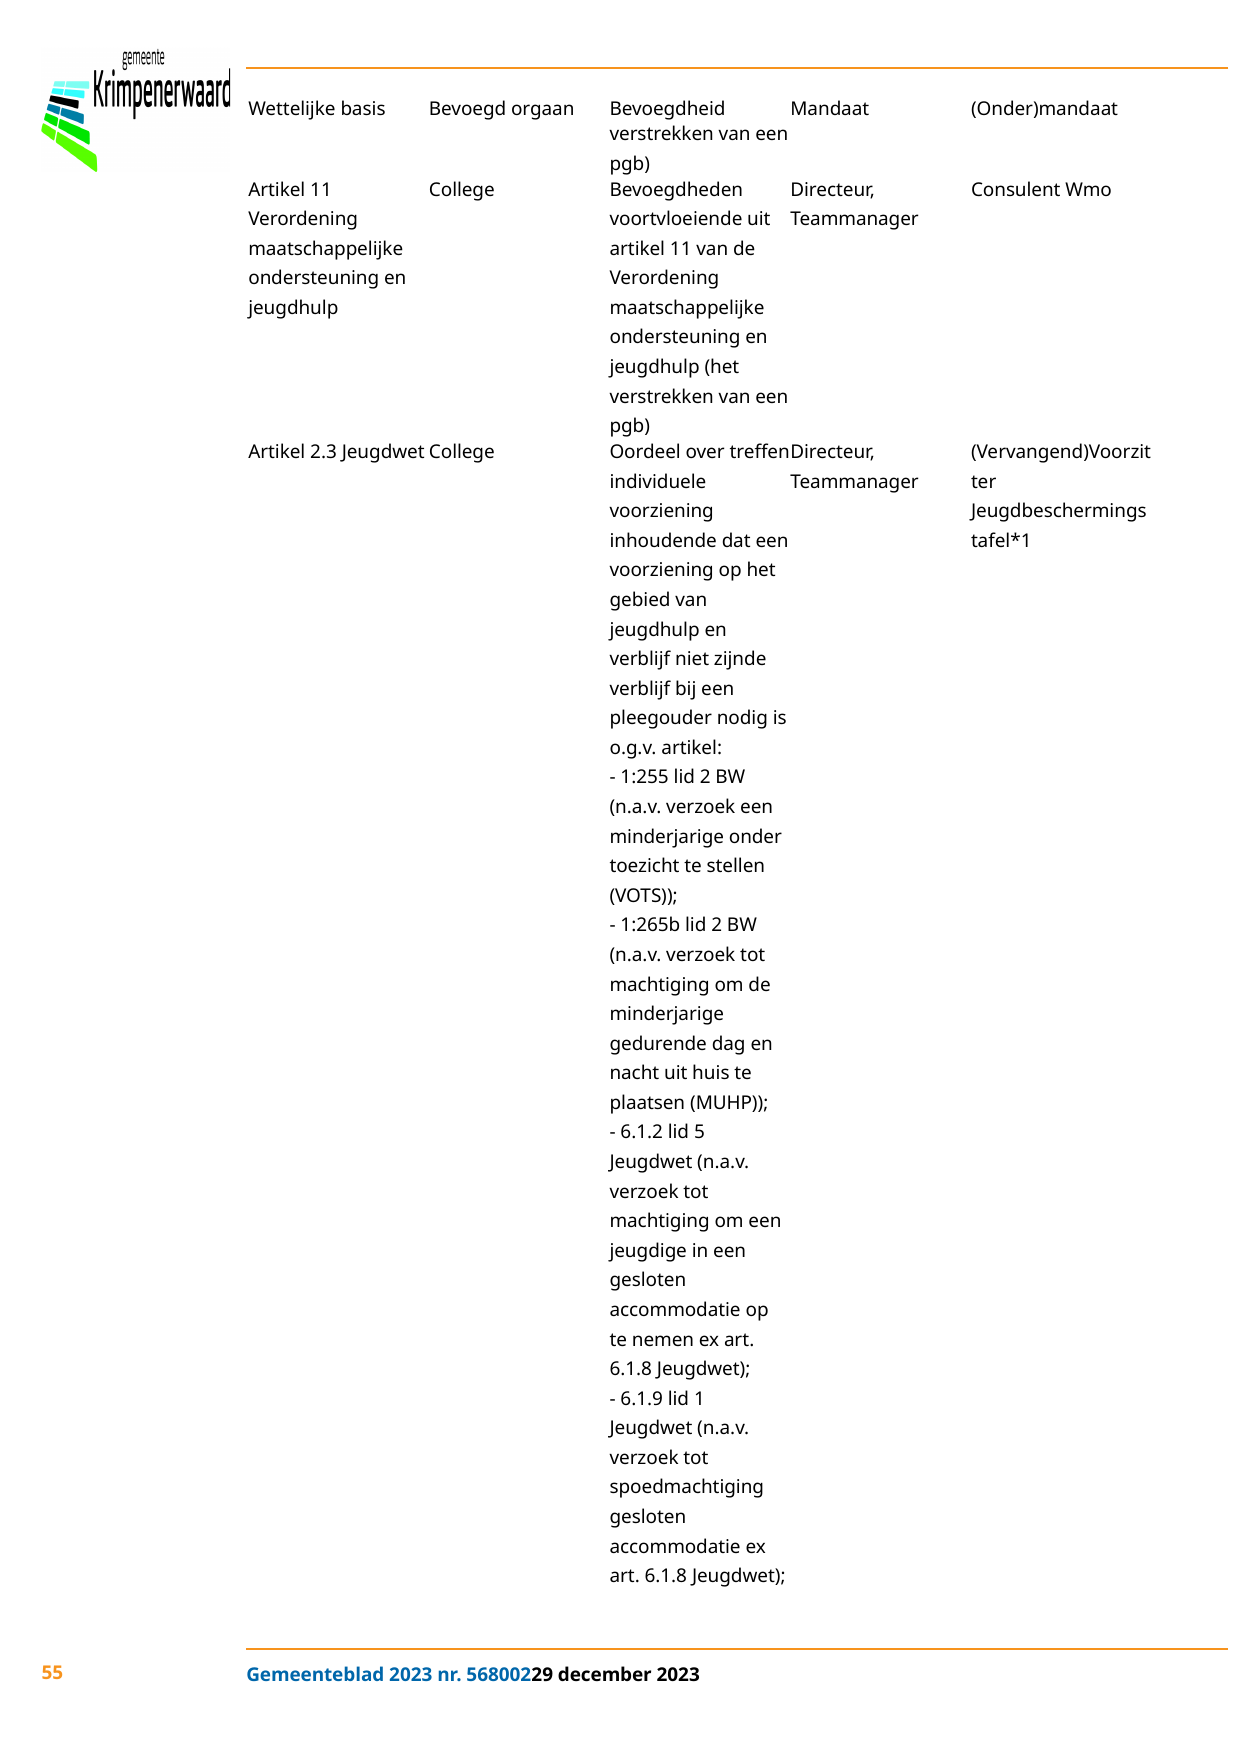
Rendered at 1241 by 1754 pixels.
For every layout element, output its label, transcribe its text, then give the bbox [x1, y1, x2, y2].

table_cell verstrekken van een pgb) [609, 121, 790, 176]
table_cell [248, 121, 429, 176]
table_cell College [429, 438, 609, 1588]
table_cell Directeur, Teammanager [790, 438, 971, 1588]
table_header Wettelijke basis [248, 95, 429, 121]
table_cell Artikel 11 Verordening maatschappelijke ondersteuning en jeugdhulp [248, 176, 429, 438]
table_cell [971, 121, 1152, 176]
table_cell Consulent Wmo [971, 176, 1152, 438]
table_header (Onder)mandaat [971, 95, 1152, 121]
table_header Mandaat [790, 95, 971, 121]
table_cell [429, 121, 609, 176]
table_cell Oordeel over treffen individuele voorziening inhoudende dat een voorziening op het gebied van jeugdhulp en verblijf niet zijnde verblijf bij een pleegouder nodig is o.g.v. artikel: - 1:255 lid 2 BW (n.a.v. verzoek een minderjarige onder toezicht te stellen (VOTS)); - 1:265b lid 2 BW (n.a.v. verzoek tot machtiging om de minderjarige gedurende dag en nacht uit huis te plaatsen (MUHP)); - 6.1.2 lid 5 Jeugdwet (n.a.v. verzoek tot machtiging om een jeugdige in een gesloten accommodatie op te nemen ex art. 6.1.8 Jeugdwet); - 6.1.9 lid 1 Jeugdwet (n.a.v. verzoek tot spoedmachtiging gesloten accommodatie ex art. 6.1.8 Jeugdwet); [609, 438, 790, 1588]
table_cell [790, 121, 971, 176]
table_cell College [429, 176, 609, 438]
table_cell (Vervangend)Voorzitter Jeugdbeschermingstafel*1 [971, 438, 1152, 1588]
table_cell Directeur, Teammanager [790, 176, 971, 438]
picture [41, 47, 231, 172]
table_header Bevoegdheid [609, 95, 790, 121]
table_cell Artikel 2.3 Jeugdwet [248, 438, 429, 1588]
table_cell Bevoegdheden voortvloeiende uit artikel 11 van de Verordening maatschappelijke ondersteuning en jeugdhulp (het verstrekken van een pgb) [609, 176, 790, 438]
table_header Bevoegd orgaan [429, 95, 609, 121]
